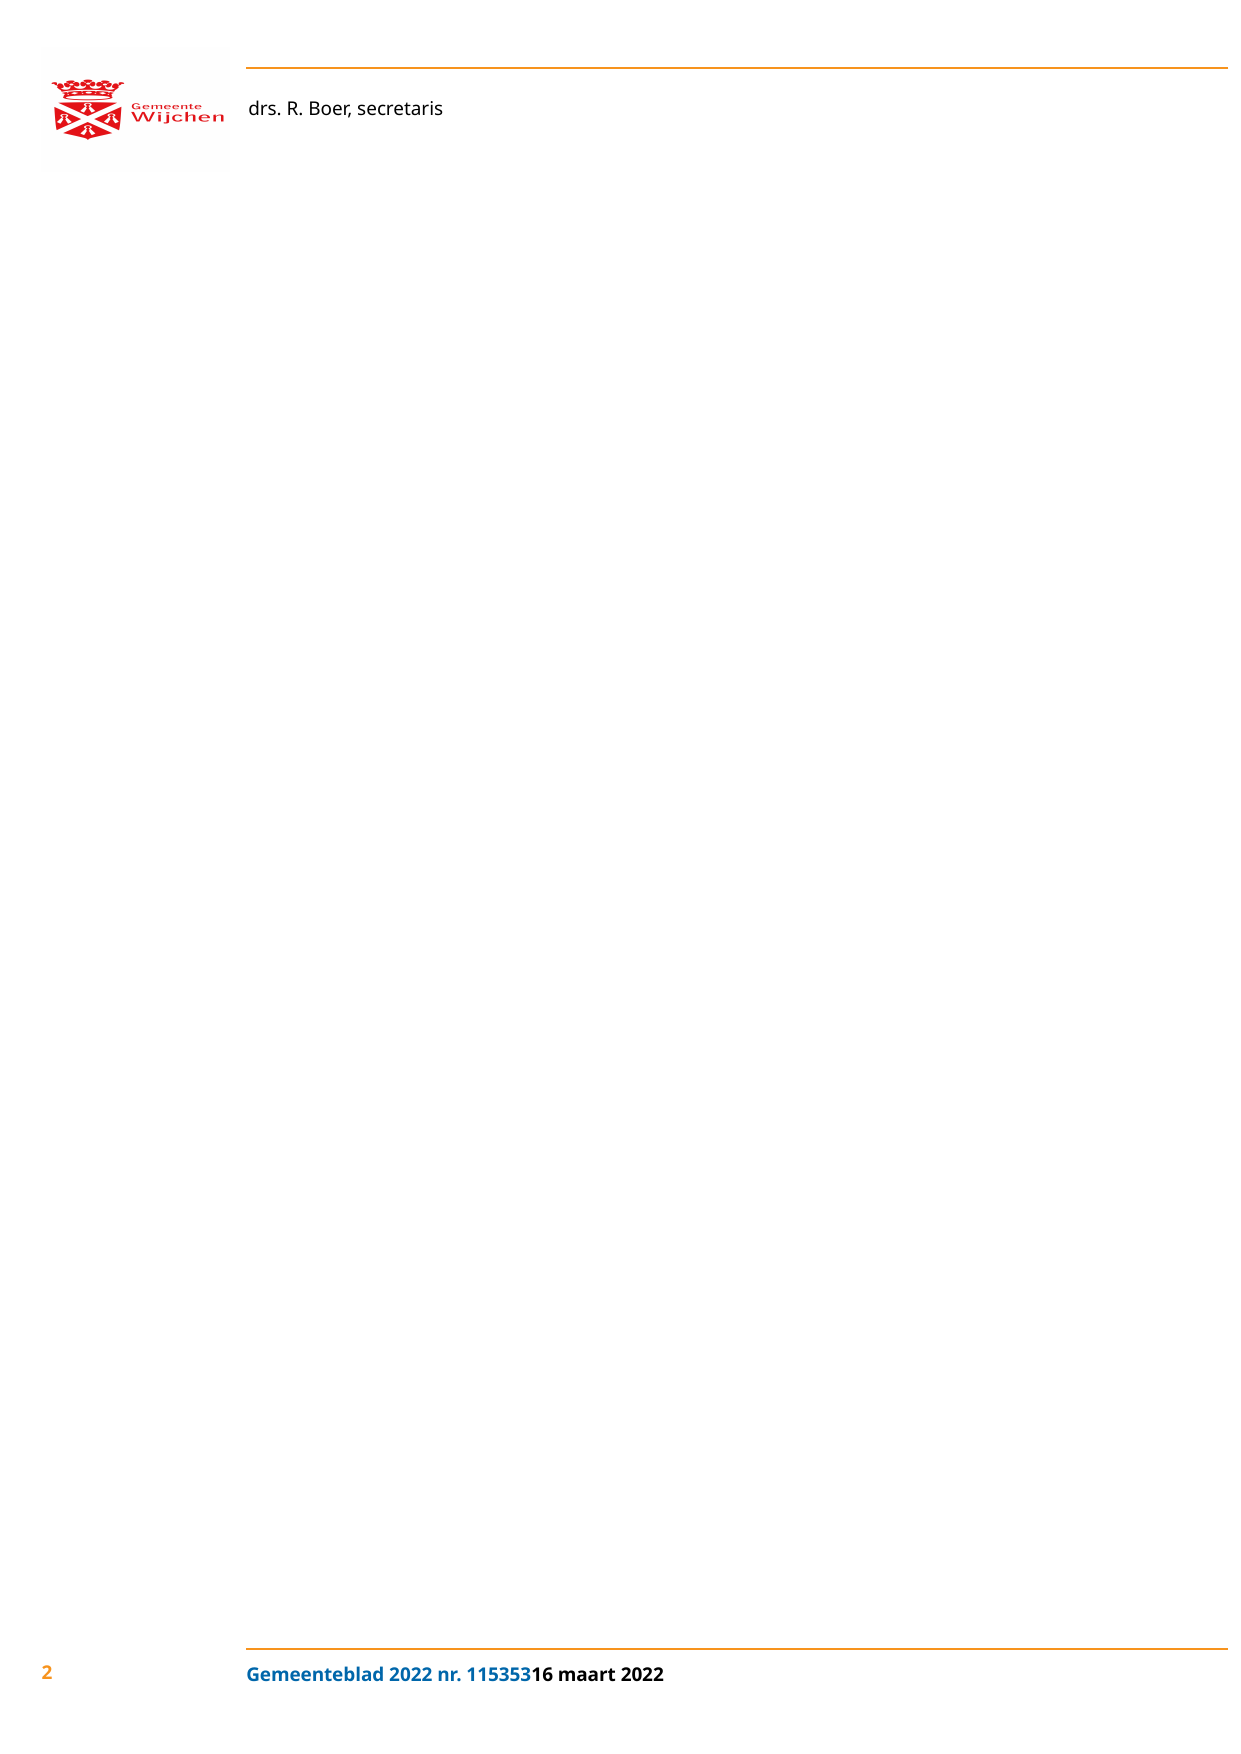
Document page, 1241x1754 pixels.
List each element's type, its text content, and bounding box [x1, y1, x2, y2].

text drs. R. Boer, secretaris [248, 95, 1152, 121]
picture [41, 47, 231, 172]
